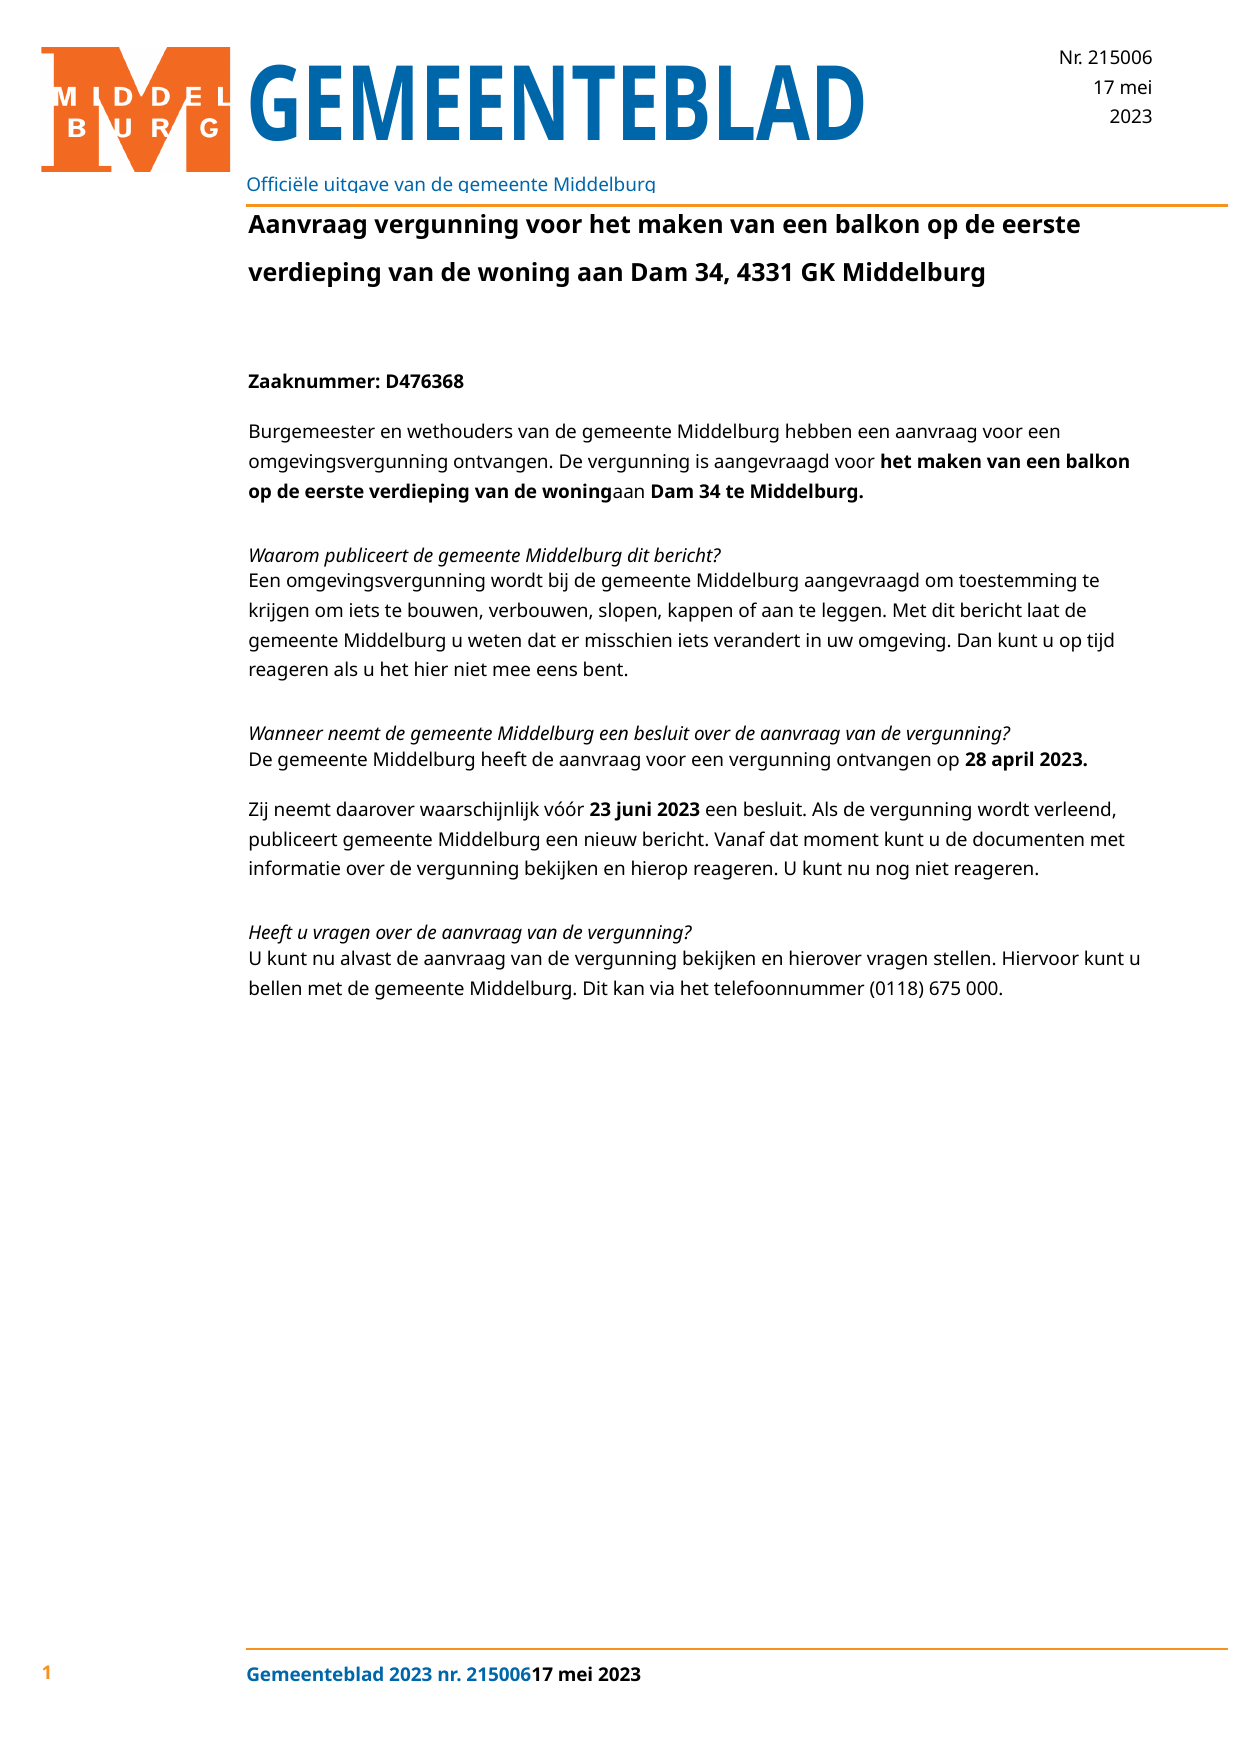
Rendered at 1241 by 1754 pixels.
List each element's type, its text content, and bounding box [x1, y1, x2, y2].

picture [41, 47, 231, 172]
text Heeft u vragen over de aanvraag van de vergunning? [248, 919, 1152, 945]
text Burgemeester en wethouders van de gemeente Middelburg hebben een aanvraag voor een omgevingsvergunning ontvangen. De vergunning is aangevraagd voor het maken van een balkon op de eerste verdieping van de woningaan Dam 34 te Middelburg. [248, 419, 1152, 504]
text Zij neemt daarover waarschijnlijk vóór 23 juni 2023 een besluit. Als de vergunning wordt verleend, publiceert gemeente Middelburg een nieuw bericht. Vanaf dat moment kunt u de documenten met informatie over de vergunning bekijken en hierop reageren. U kunt nu nog niet reageren. [248, 796, 1152, 881]
text De gemeente Middelburg heeft de aanvraag voor een vergunning ontvangen op 28 april 2023. [248, 746, 1152, 772]
text Een omgevingsvergunning wordt bij de gemeente Middelburg aangevraagd om toestemming te krijgen om iets te bouwen, verbouwen, slopen, kappen of aan te leggen. Met dit bericht laat de gemeente Middelburg u weten dat er misschien iets verandert in uw omgeving. Dan kunt u op tijd reageren als u het hier niet mee eens bent. [248, 568, 1152, 682]
text Aanvraag vergunning voor het maken van een balkon op de eerste verdieping van de woning aan Dam 34, 4331 GK Middelburg [248, 207, 1152, 288]
text U kunt nu alvast de aanvraag van de vergunning bekijken en hierover vragen stellen. Hiervoor kunt u bellen met de gemeente Middelburg. Dit kan via het telefoonnummer (0118) 675 000. [248, 945, 1152, 1001]
text Wanneer neemt de gemeente Middelburg een besluit over de aanvraag van de vergunning? [248, 720, 1152, 746]
text Zaaknummer: D476368 [248, 368, 1152, 394]
text Waarom publiceert de gemeente Middelburg dit bericht? [248, 542, 1152, 568]
